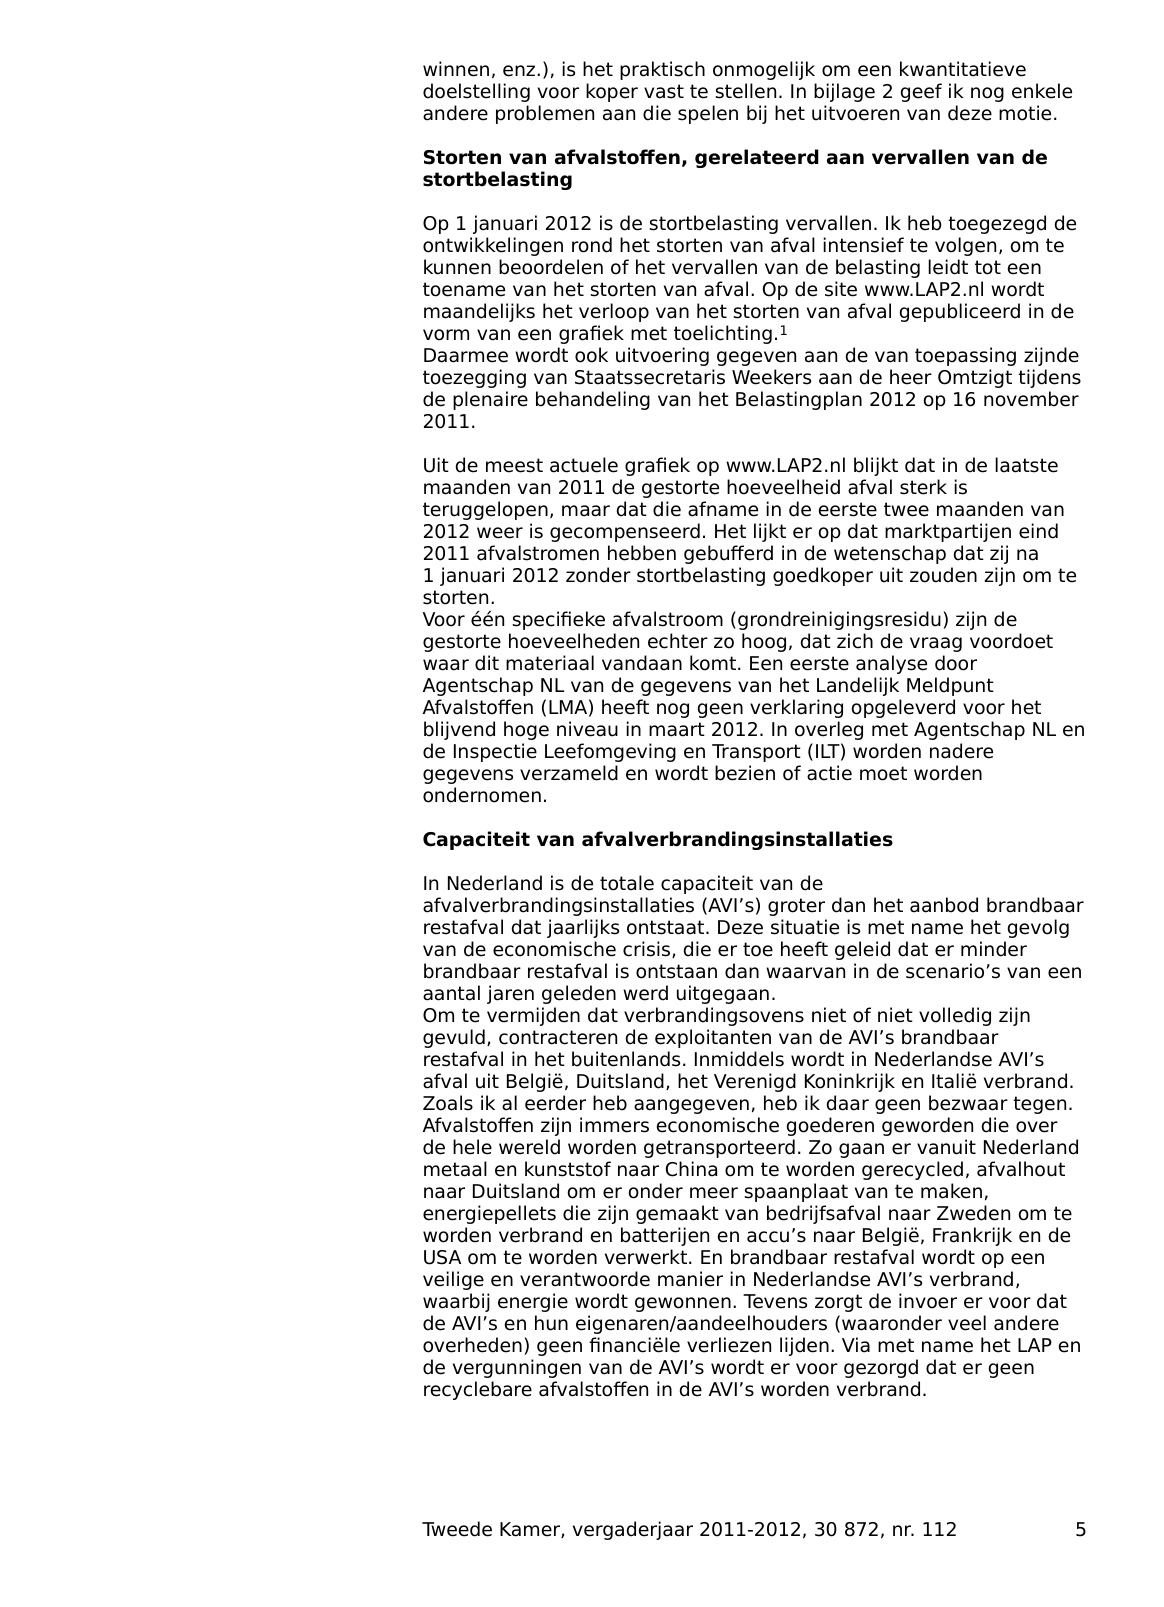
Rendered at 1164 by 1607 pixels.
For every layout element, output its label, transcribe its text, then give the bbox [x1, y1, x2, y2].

text Voor één specifieke afvalstroom (grondreinigingsresidu) zijn de gestorte hoeveelheden echter zo hoog, dat zich de vraag voordoet waar dit materiaal vandaan komt. Een eerste analyse door Agentschap NL van de gegevens van het Landelijk Meldpunt Afvalstoffen (LMA) heeft nog geen verklaring opgeleverd voor het blijvend hoge niveau in maart 2012. In overleg met Agentschap NL en de Inspectie Leefomgeving en Transport (ILT) worden nadere gegevens verzameld en wordt bezien of actie moet worden ondernomen. [422, 609, 1087, 807]
subtitle Capaciteit van afvalverbrandingsinstallaties [422, 829, 1087, 851]
text Om te vermijden dat verbrandingsovens niet of niet volledig zijn gevuld, contracteren de exploitanten van de AVI’s brandbaar restafval in het buitenlands. Inmiddels wordt in Nederlandse AVI’s afval uit België, Duitsland, het Verenigd Koninkrijk en Italië verbrand. Zoals ik al eerder heb aangegeven, heb ik daar geen bezwaar tegen. Afvalstoffen zijn immers economische goederen geworden die over de hele wereld worden getransporteerd. Zo gaan er vanuit Nederland metaal en kunststof naar China om te worden gerecycled, afvalhout naar Duitsland om er onder meer spaanplaat van te maken, energiepellets die zijn gemaakt van bedrijfsafval naar Zweden om te worden verbrand en batterijen en accu’s naar België, Frankrijk en de USA om te worden verwerkt. En brandbaar restafval wordt op een veilige en verantwoorde manier in Nederlandse AVI’s verbrand, waarbij energie wordt gewonnen. Tevens zorgt de invoer er voor dat de AVI’s en hun eigenaren/aandeelhouders (waaronder veel andere overheden) geen financiële verliezen lijden. Via met name het LAP en de vergunningen van de AVI’s wordt er voor gezorgd dat er geen recyclebare afvalstoffen in de AVI’s worden verbrand. [422, 1005, 1087, 1401]
text Daarmee wordt ook uitvoering gegeven aan de van toepassing zijnde toezegging van Staatssecretaris Weekers aan de heer Omtzigt tijdens de plenaire behandeling van het Belastingplan 2012 op 16 november 2011. [422, 345, 1087, 433]
text Uit de meest actuele grafiek op www.LAP2.nl blijkt dat in de laatste maanden van 2011 de gestorte hoeveelheid afval sterk is teruggelopen, maar dat die afname in de eerste twee maanden van 2012 weer is gecompenseerd. Het lijkt er op dat marktpartijen eind 2011 afvalstromen hebben gebufferd in de wetenschap dat zij na 1 januari 2012 zonder stortbelasting goedkoper uit zouden zijn om te storten. [422, 455, 1087, 609]
subtitle Storten van afvalstoffen, gerelateerd aan vervallen van de stortbelasting [422, 147, 1087, 191]
text In Nederland is de totale capaciteit van de afvalverbrandingsinstallaties (AVI’s) groter dan het aanbod brandbaar restafval dat jaarlijks ontstaat. Deze situatie is met name het gevolg van de economische crisis, die er toe heeft geleid dat er minder brandbaar restafval is ontstaan dan waarvan in de scenario’s van een aantal jaren geleden werd uitgegaan. [422, 873, 1087, 1005]
text Op 1 januari 2012 is de stortbelasting vervallen. Ik heb toegezegd de ontwikkelingen rond het storten van afval intensief te volgen, om te kunnen beoordelen of het vervallen van de belasting leidt tot een toename van het storten van afval. Op de site www.LAP2.nl wordt maandelijks het verloop van het storten van afval gepubliceerd in de vorm van een grafiek met toelichting.1 [422, 213, 1087, 345]
text winnen, enz.), is het praktisch onmogelijk om een kwantitatieve doelstelling voor koper vast te stellen. In bijlage 2 geef ik nog enkele andere problemen aan die spelen bij het uitvoeren van deze motie. [422, 59, 1087, 125]
